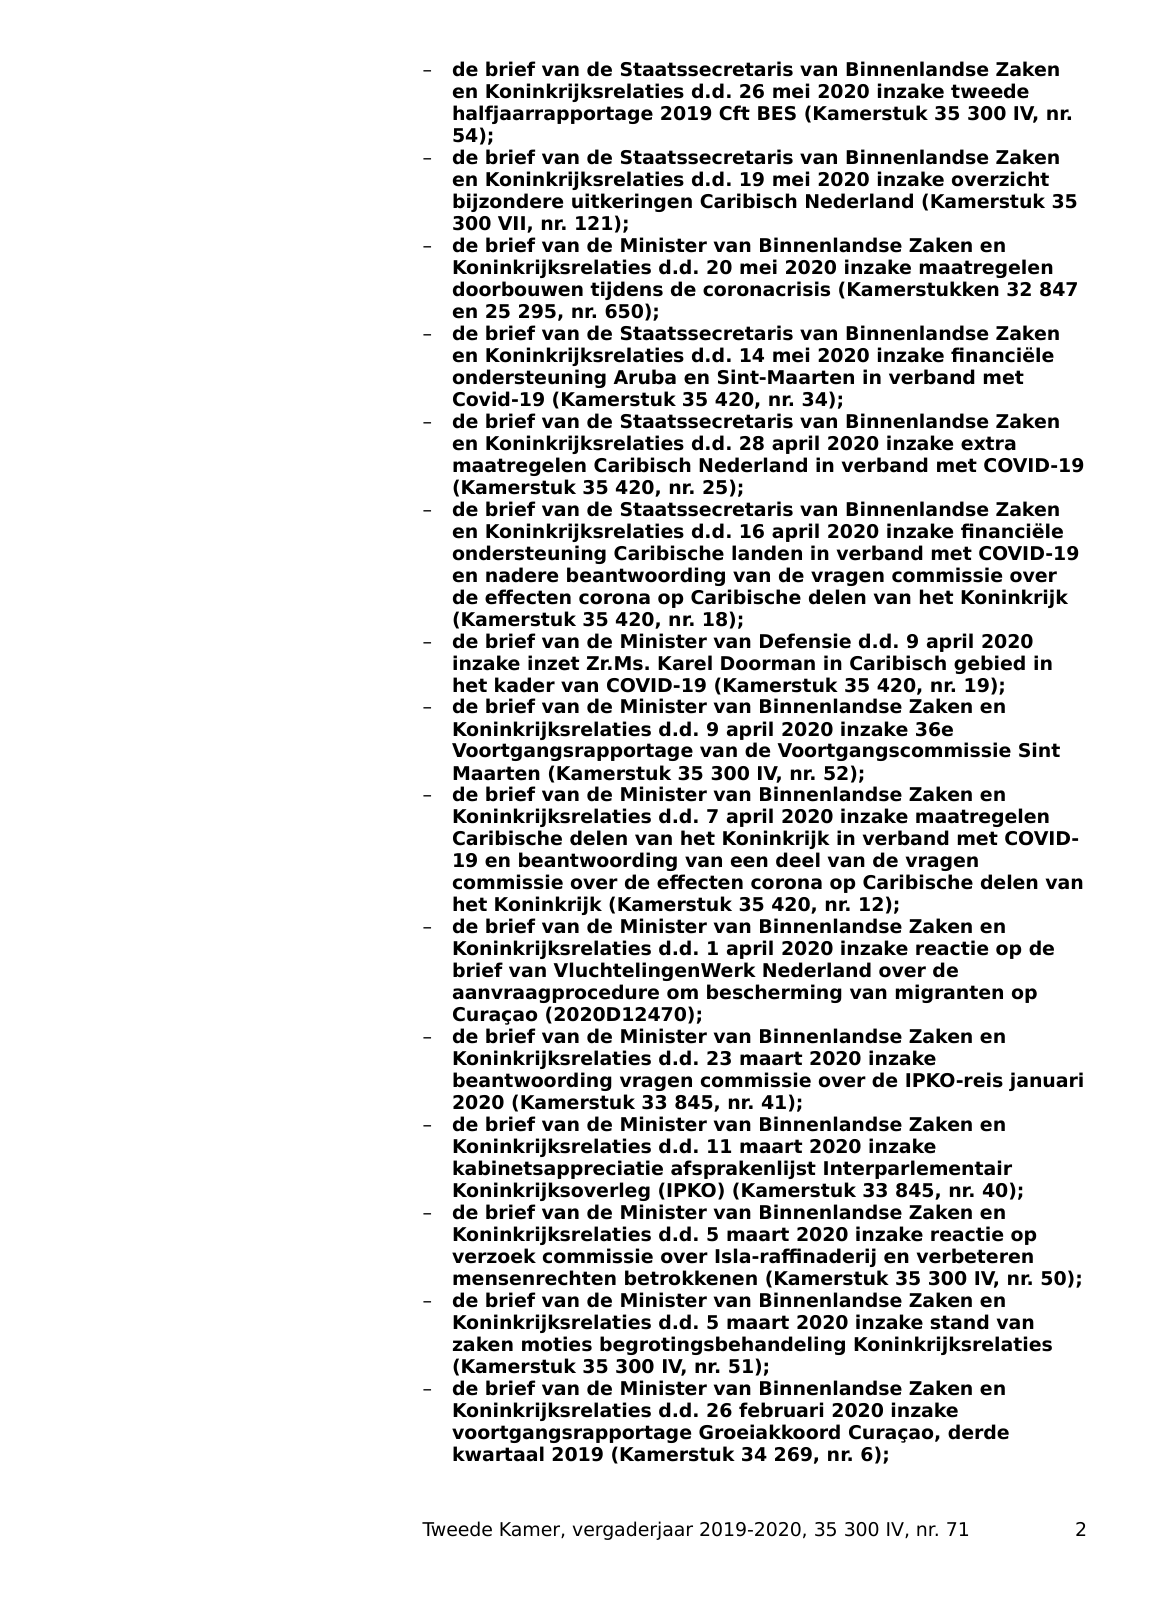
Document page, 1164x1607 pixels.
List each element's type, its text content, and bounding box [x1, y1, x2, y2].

text – de brief van de Minister van Binnenlandse Zaken en Koninkrijksrelaties d.d. 20 mei 2020 inzake maatregelen doorbouwen tijdens de coronacrisis (Kamerstukken 32 847 en 25 295, nr. 650); [422, 235, 1087, 323]
text – de brief van de Staatssecretaris van Binnenlandse Zaken en Koninkrijksrelaties d.d. 16 april 2020 inzake financiële ondersteuning Caribische landen in verband met COVID-19 en nadere beantwoording van de vragen commissie over de effecten corona op Caribische delen van het Koninkrijk (Kamerstuk 35 420, nr. 18); [422, 499, 1087, 631]
text – de brief van de Minister van Binnenlandse Zaken en Koninkrijksrelaties d.d. 1 april 2020 inzake reactie op de brief van VluchtelingenWerk Nederland over de aanvraagprocedure om bescherming van migranten op Curaçao (2020D12470); [422, 916, 1087, 1026]
text – de brief van de Minister van Binnenlandse Zaken en Koninkrijksrelaties d.d. 5 maart 2020 inzake reactie op verzoek commissie over Isla-raffinaderij en verbeteren mensenrechten betrokkenen (Kamerstuk 35 300 IV, nr. 50); [422, 1202, 1087, 1290]
text – de brief van de Minister van Binnenlandse Zaken en Koninkrijksrelaties d.d. 11 maart 2020 inzake kabinetsappreciatie afsprakenlijst Interparlementair Koninkrijksoverleg (IPKO) (Kamerstuk 33 845, nr. 40); [422, 1114, 1087, 1202]
text – de brief van de Minister van Binnenlandse Zaken en Koninkrijksrelaties d.d. 23 maart 2020 inzake beantwoording vragen commissie over de IPKO-reis januari 2020 (Kamerstuk 33 845, nr. 41); [422, 1026, 1087, 1114]
text – de brief van de Minister van Defensie d.d. 9 april 2020 inzake inzet Zr.Ms. Karel Doorman in Caribisch gebied in het kader van COVID-19 (Kamerstuk 35 420, nr. 19); [422, 631, 1087, 696]
text – de brief van de Staatssecretaris van Binnenlandse Zaken en Koninkrijksrelaties d.d. 19 mei 2020 inzake overzicht bijzondere uitkeringen Caribisch Nederland (Kamerstuk 35 300 VII, nr. 121); [422, 147, 1087, 235]
text – de brief van de Staatssecretaris van Binnenlandse Zaken en Koninkrijksrelaties d.d. 26 mei 2020 inzake tweede halfjaarrapportage 2019 Cft BES (Kamerstuk 35 300 IV, nr. 54); [422, 59, 1087, 147]
text – de brief van de Minister van Binnenlandse Zaken en Koninkrijksrelaties d.d. 5 maart 2020 inzake stand van zaken moties begrotingsbehandeling Koninkrijksrelaties (Kamerstuk 35 300 IV, nr. 51); [422, 1290, 1087, 1378]
text – de brief van de Minister van Binnenlandse Zaken en Koninkrijksrelaties d.d. 26 februari 2020 inzake voortgangsrapportage Groeiakkoord Curaçao, derde kwartaal 2019 (Kamerstuk 34 269, nr. 6); [422, 1378, 1087, 1466]
text – de brief van de Staatssecretaris van Binnenlandse Zaken en Koninkrijksrelaties d.d. 14 mei 2020 inzake financiële ondersteuning Aruba en Sint-Maarten in verband met Covid-19 (Kamerstuk 35 420, nr. 34); [422, 323, 1087, 411]
text – de brief van de Staatssecretaris van Binnenlandse Zaken en Koninkrijksrelaties d.d. 28 april 2020 inzake extra maatregelen Caribisch Nederland in verband met COVID-19 (Kamerstuk 35 420, nr. 25); [422, 411, 1087, 499]
text – de brief van de Minister van Binnenlandse Zaken en Koninkrijksrelaties d.d. 7 april 2020 inzake maatregelen Caribische delen van het Koninkrijk in verband met COVID-19 en beantwoording van een deel van de vragen commissie over de effecten corona op Caribische delen van het Koninkrijk (Kamerstuk 35 420, nr. 12); [422, 784, 1087, 916]
text – de brief van de Minister van Binnenlandse Zaken en Koninkrijksrelaties d.d. 9 april 2020 inzake 36e Voortgangsrapportage van de Voortgangscommissie Sint Maarten (Kamerstuk 35 300 IV, nr. 52); [422, 696, 1087, 784]
